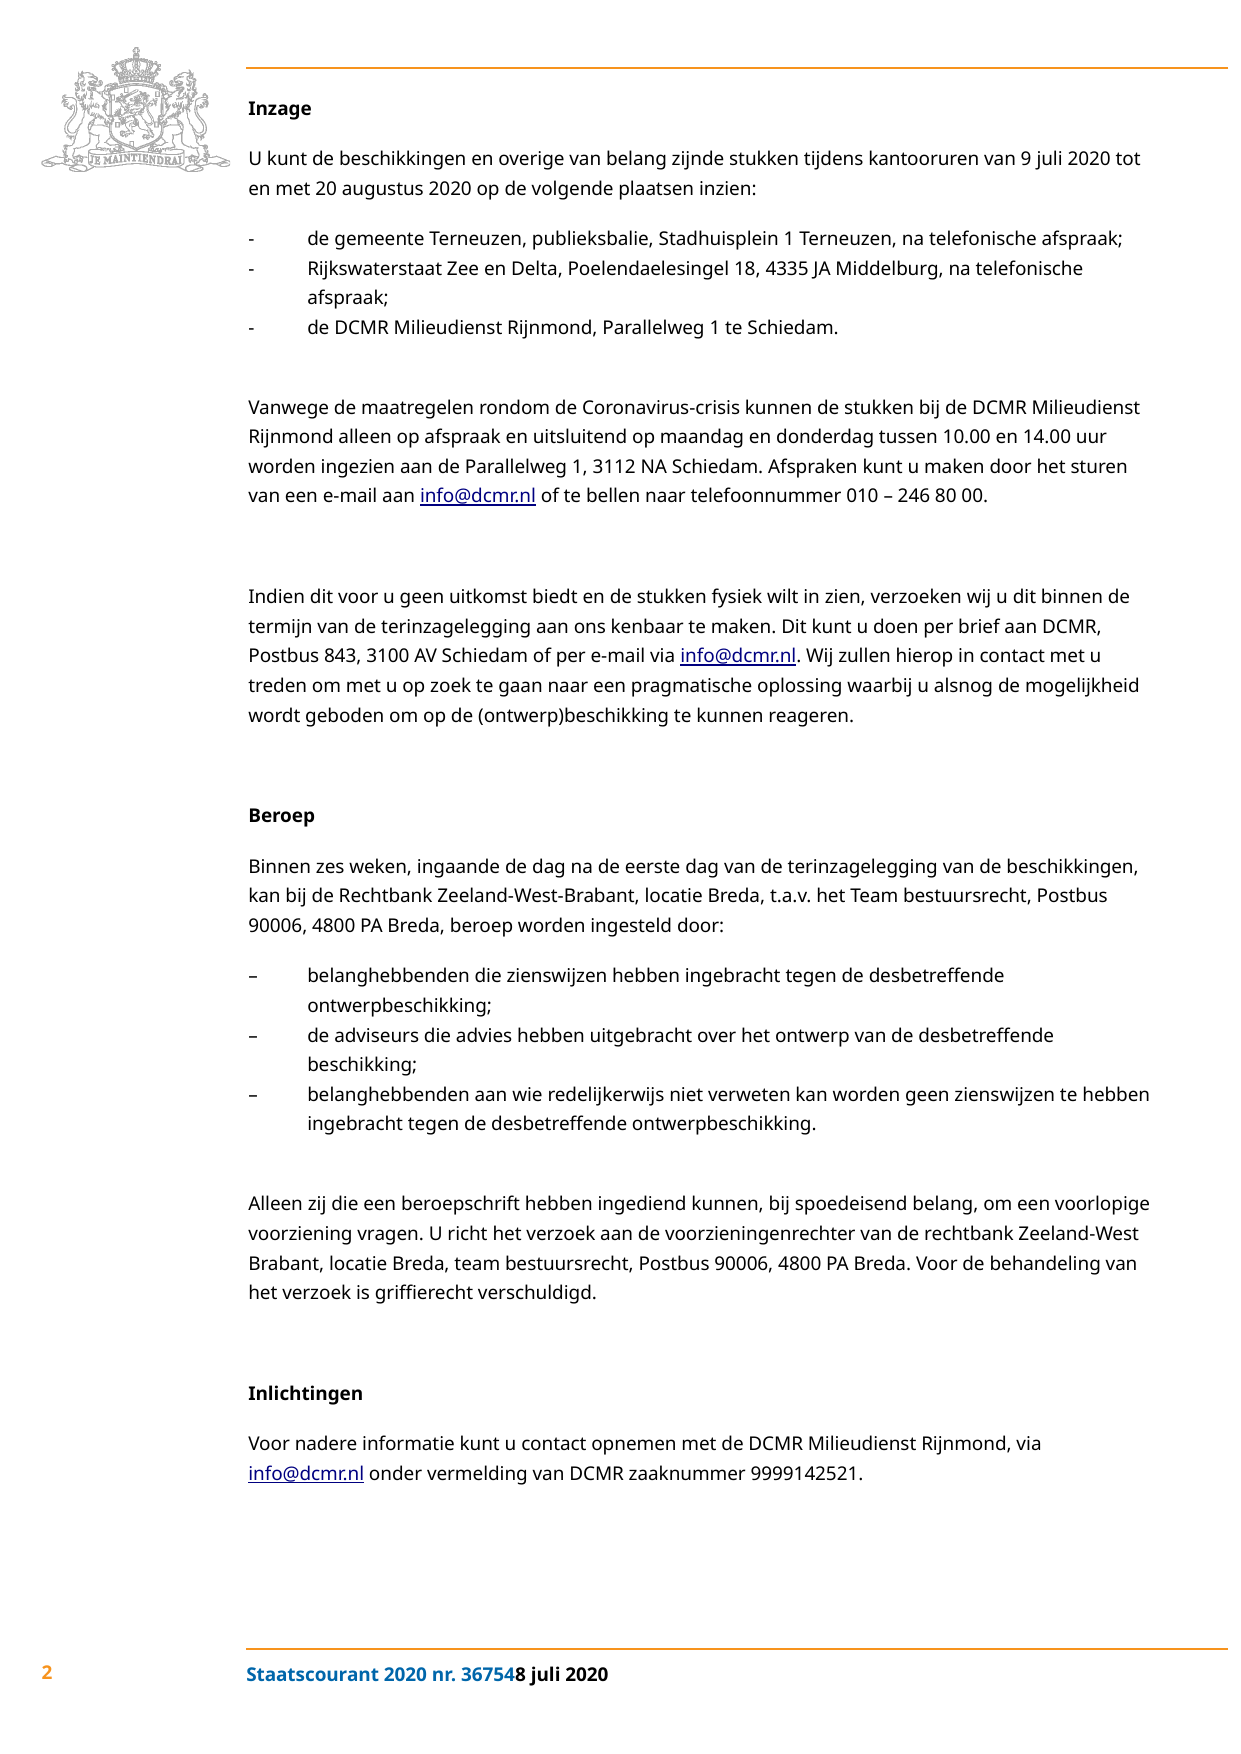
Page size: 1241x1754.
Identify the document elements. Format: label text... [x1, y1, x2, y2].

text Vanwege de maatregelen rondom de Coronavirus-crisis kunnen de stukken bij de DCMR Milieudienst Rijnmond alleen op afspraak en uitsluitend op maandag en donderdag tussen 10.00 en 14.00 uur worden ingezien aan de Parallelweg 1, 3112 NA Schiedam. Afspraken kunt u maken door het sturen van een e-mail aan info@dcmr.nl of te bellen naar telefoonnummer 010 – 246 80 00. [248, 394, 1152, 508]
text Voor nadere informatie kunt u contact opnemen met de DCMR Milieudienst Rijnmond, via info@dcmr.nl onder vermelding van DCMR zaaknummer 9999142521. [248, 1431, 1152, 1486]
text Binnen zes weken, ingaande de dag na de eerste dag van de terinzagelegging van de beschikkingen, kan bij de Rechtbank Zeeland-West-Brabant, locatie Breda, t.a.v. het Team bestuursrecht, Postbus 90006, 4800 PA Breda, beroep worden ingesteld door: [248, 853, 1152, 938]
picture [41, 47, 231, 172]
list de adviseurs die advies hebben uitgebracht over het ontwerp van de desbetreffende beschikking; [248, 1022, 1152, 1077]
text Alleen zij die een beroepschrift hebben ingediend kunnen, bij spoedeisend belang, om een voorlopige voorziening vragen. U richt het verzoek aan de voorzieningenrechter van de rechtbank Zeeland-West Brabant, locatie Breda, team bestuursrecht, Postbus 90006, 4800 PA Breda. Voor de behandeling van het verzoek is griffierecht verschuldigd. [248, 1191, 1152, 1305]
list de DCMR Milieudienst Rijnmond, Parallelweg 1 te Schiedam. [248, 314, 1152, 340]
text Inzage [248, 95, 1152, 121]
list belanghebbenden aan wie redelijkerwijs niet verweten kan worden geen zienswijzen te hebben ingebracht tegen de desbetreffende ontwerpbeschikking. [248, 1081, 1152, 1136]
list Rijkswaterstaat Zee en Delta, Poelendaelesingel 18, 4335 JA Middelburg, na telefonische afspraak; [248, 255, 1152, 310]
list belanghebbenden die zienswijzen hebben ingebracht tegen de desbetreffende ontwerpbeschikking; [248, 963, 1152, 1018]
text U kunt de beschikkingen en overige van belang zijnde stukken tijdens kantooruren van 9 juli 2020 tot en met 20 augustus 2020 op de volgende plaatsen inzien: [248, 145, 1152, 201]
text Beroep [248, 803, 1152, 828]
text Inlichtingen [248, 1380, 1152, 1406]
list de gemeente Terneuzen, publieksbalie, Stadhuisplein 1 Terneuzen, na telefonische afspraak; [248, 225, 1152, 251]
text Indien dit voor u geen uitkomst biedt en de stukken fysiek wilt in zien, verzoeken wij u dit binnen de termijn van de terinzagelegging aan ons kenbaar te maken. Dit kunt u doen per brief aan DCMR, Postbus 843, 3100 AV Schiedam of per e-mail via info@dcmr.nl. Wij zullen hierop in contact met u treden om met u op zoek te gaan naar een pragmatische oplossing waarbij u alsnog de mogelijkheid wordt geboden om op de (ontwerp)beschikking te kunnen reageren. [248, 583, 1152, 728]
